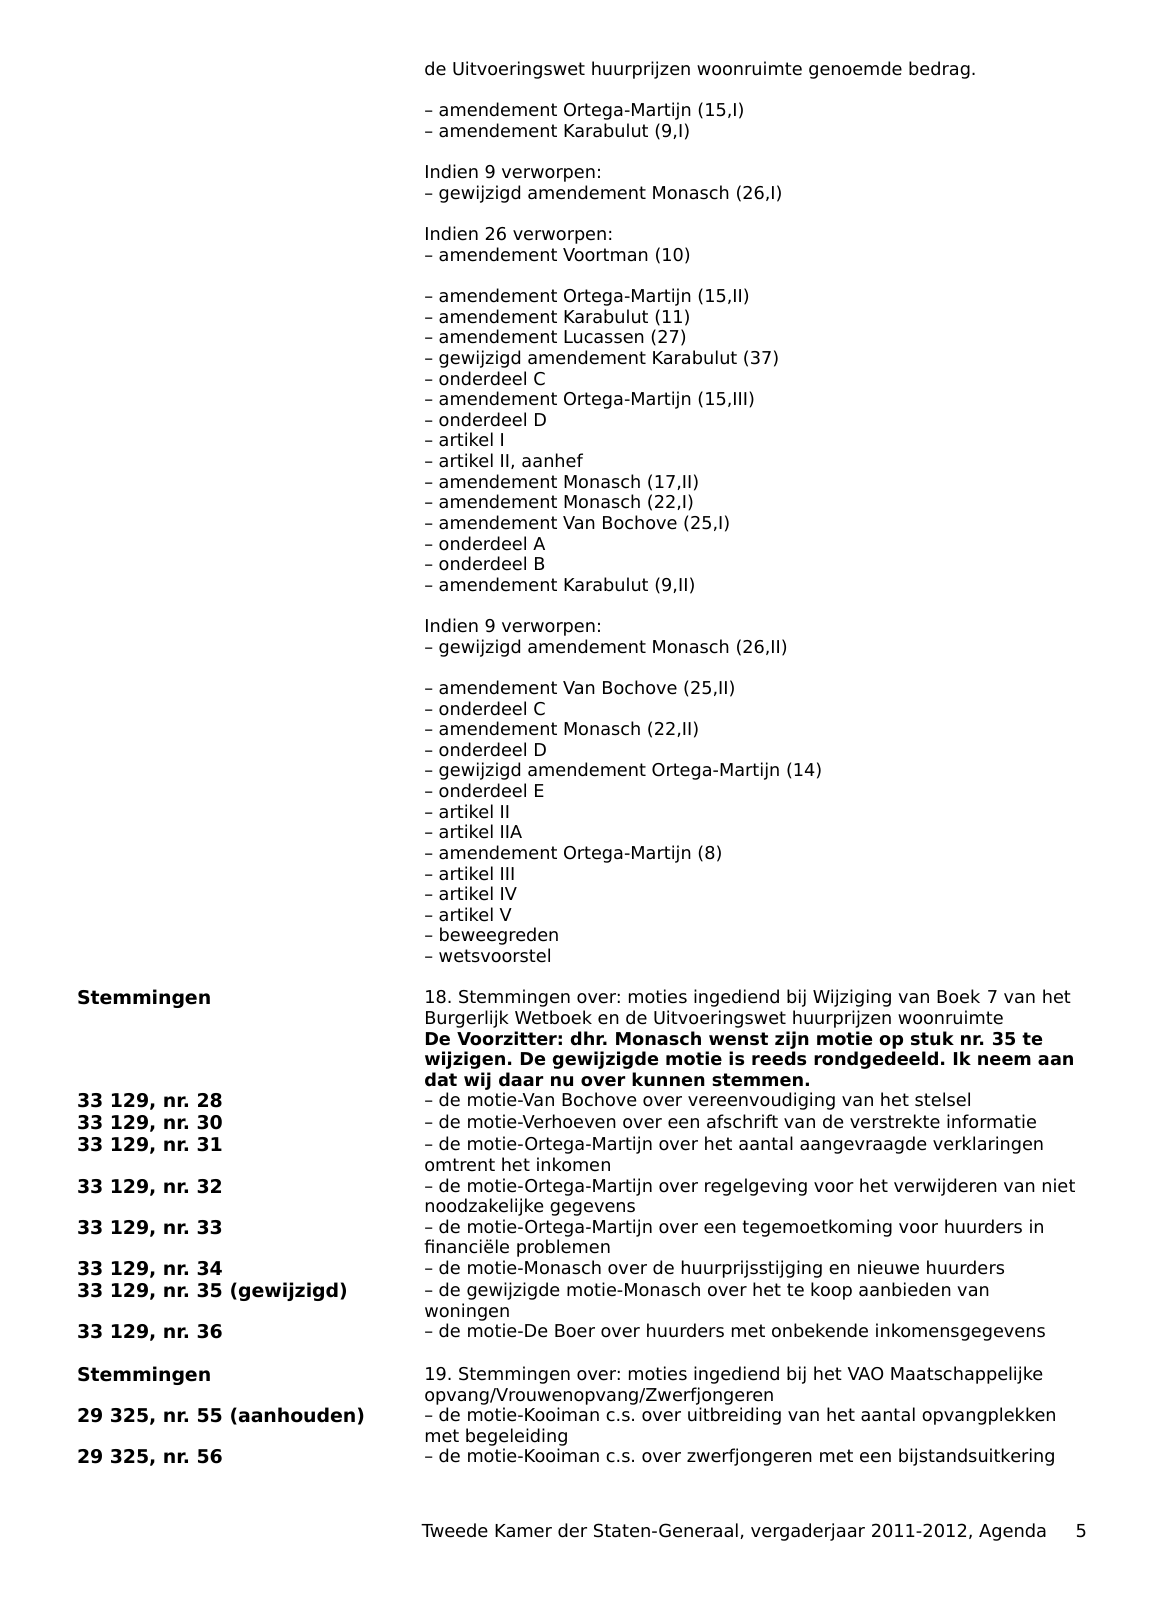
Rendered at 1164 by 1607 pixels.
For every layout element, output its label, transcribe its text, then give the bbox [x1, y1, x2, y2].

table_cell – de motie-Ortega-Martijn over het aantal aangevraagde verklaringen omtrent het inkomen [418, 1134, 1087, 1176]
table_cell [77, 554, 401, 575]
table_cell [401, 451, 418, 472]
table_cell [77, 1029, 401, 1090]
table_cell [401, 1090, 418, 1112]
table_cell – onderdeel B [418, 554, 1087, 575]
table_cell [401, 348, 418, 368]
table_cell [401, 616, 418, 637]
table_cell [401, 286, 418, 307]
table_cell [401, 472, 418, 492]
table_cell – amendement Ortega-Martijn (15,II) [418, 286, 1087, 307]
table_cell [77, 822, 401, 843]
table_cell [401, 657, 418, 678]
table_cell – artikel II, aanhef [418, 451, 1087, 472]
table_cell – de motie-Verhoeven over een afschrift van de verstrekte informatie [418, 1112, 1087, 1134]
table_cell [401, 884, 418, 905]
table_cell – amendement Monasch (22,I) [418, 492, 1087, 513]
table_cell – onderdeel D [418, 410, 1087, 430]
table_cell Indien 9 verworpen: [418, 162, 1087, 183]
table_cell [401, 1134, 418, 1176]
table_cell [401, 1343, 418, 1364]
table_cell – amendement Ortega-Martijn (15,I) [418, 100, 1087, 121]
table_cell [401, 1446, 418, 1468]
table_cell [77, 245, 401, 265]
table_cell 33 129, nr. 30 [77, 1112, 401, 1134]
table_cell [401, 1364, 418, 1405]
table_cell – artikel IIA [418, 822, 1087, 843]
table_cell – artikel V [418, 905, 1087, 925]
table_cell – de motie-Kooiman c.s. over zwerfjongeren met een bijstandsuitkering [418, 1446, 1087, 1468]
table_cell [77, 204, 401, 224]
table_cell – artikel II [418, 802, 1087, 822]
table_cell [401, 1112, 418, 1134]
table_cell – gewijzigd amendement Karabulut (37) [418, 348, 1087, 368]
table_cell 18. Stemmingen over: moties ingediend bij Wijziging van Boek 7 van het Burgerlijk Wetboek en de Uitvoeringswet huurprijzen woonruimte [418, 987, 1087, 1028]
table_cell [401, 245, 418, 265]
table_cell – de motie-Ortega-Martijn over een tegemoetkoming voor huurders in financiële problemen [418, 1217, 1087, 1258]
table_cell [77, 286, 401, 307]
table_cell [401, 492, 418, 513]
table_cell [401, 1258, 418, 1280]
table_cell [401, 987, 418, 1028]
table_cell – gewijzigd amendement Ortega-Martijn (14) [418, 760, 1087, 781]
table_cell 29 325, nr. 56 [77, 1446, 401, 1468]
table_cell – beweegreden [418, 925, 1087, 946]
table_cell – gewijzigd amendement Monasch (26,I) [418, 183, 1087, 203]
table_cell [401, 1176, 418, 1217]
table_cell – onderdeel C [418, 369, 1087, 389]
table_cell [77, 451, 401, 472]
table_cell [401, 183, 418, 203]
table_cell [401, 430, 418, 451]
table_cell [401, 1321, 418, 1343]
table_cell [401, 822, 418, 843]
table_cell [401, 80, 418, 100]
table_cell [77, 142, 401, 162]
table_cell – de motie-Van Bochove over vereenvoudiging van het stelsel [418, 1090, 1087, 1112]
table_cell [77, 864, 401, 884]
table_cell 33 129, nr. 32 [77, 1176, 401, 1217]
table_cell – de gewijzigde motie-Monasch over het te koop aanbieden van woningen [418, 1280, 1087, 1321]
table_cell – amendement Karabulut (11) [418, 307, 1087, 327]
table_cell [77, 162, 401, 183]
table_cell – amendement Van Bochove (25,I) [418, 513, 1087, 533]
table_cell – amendement Van Bochove (25,II) [418, 678, 1087, 698]
table_cell [401, 204, 418, 224]
table_cell Indien 9 verworpen: [418, 616, 1087, 637]
table_cell [77, 905, 401, 925]
table_cell – amendement Karabulut (9,II) [418, 575, 1087, 595]
table_cell [401, 59, 418, 80]
table_cell [77, 534, 401, 554]
table_cell [401, 864, 418, 884]
table_cell – onderdeel A [418, 534, 1087, 554]
table_cell [77, 678, 401, 698]
table_cell [77, 967, 401, 987]
table_cell [77, 430, 401, 451]
table_cell [401, 534, 418, 554]
table_cell [401, 1405, 418, 1446]
table_cell [401, 699, 418, 719]
table_cell [401, 1217, 418, 1258]
table_cell – gewijzigd amendement Monasch (26,II) [418, 637, 1087, 657]
table_cell [77, 100, 401, 121]
table_cell [418, 204, 1087, 224]
table_cell [401, 307, 418, 327]
table_cell [401, 410, 418, 430]
table_cell 33 129, nr. 33 [77, 1217, 401, 1258]
table_cell – amendement Karabulut (9,I) [418, 121, 1087, 142]
table_cell [401, 760, 418, 781]
table_cell 33 129, nr. 36 [77, 1321, 401, 1343]
table_cell – artikel III [418, 864, 1087, 884]
table_cell [77, 80, 401, 100]
table_cell [418, 80, 1087, 100]
table_cell [77, 369, 401, 389]
table_cell [418, 1343, 1087, 1364]
table_cell – de motie-Ortega-Martijn over regelgeving voor het verwijderen van niet noodzakelijke gegevens [418, 1176, 1087, 1217]
table_cell [77, 183, 401, 203]
table_cell – artikel IV [418, 884, 1087, 905]
table_cell [418, 595, 1087, 616]
table_cell De Voorzitter: dhr. Monasch wenst zijn motie op stuk nr. 35 te wijzigen. De gewijzigde motie is reeds rondgedeeld. Ik neem aan dat wij daar nu over kunnen stemmen. [418, 1029, 1087, 1090]
table_cell 33 129, nr. 34 [77, 1258, 401, 1280]
table_cell 33 129, nr. 35 (gewijzigd) [77, 1280, 401, 1321]
table_cell [401, 678, 418, 698]
table_cell [77, 307, 401, 327]
table_cell [401, 843, 418, 863]
table_cell [77, 389, 401, 410]
table_cell – amendement Ortega-Martijn (8) [418, 843, 1087, 863]
table_cell – de motie-Monasch over de huurprijsstijging en nieuwe huurders [418, 1258, 1087, 1280]
table_cell – amendement Ortega-Martijn (15,III) [418, 389, 1087, 410]
table_cell [401, 121, 418, 142]
table_cell [401, 513, 418, 533]
table_cell [77, 637, 401, 657]
table_cell [401, 925, 418, 946]
table_cell [77, 513, 401, 533]
table_cell [401, 327, 418, 348]
table_cell – amendement Voortman (10) [418, 245, 1087, 265]
table_cell – amendement Monasch (17,II) [418, 472, 1087, 492]
table_cell [401, 162, 418, 183]
table_cell [77, 348, 401, 368]
table_cell 33 129, nr. 31 [77, 1134, 401, 1176]
table_cell [77, 699, 401, 719]
table_cell [401, 224, 418, 245]
table_cell [77, 224, 401, 245]
table_cell [77, 802, 401, 822]
table_cell [77, 843, 401, 863]
table_cell – artikel I [418, 430, 1087, 451]
table_cell Indien 26 verworpen: [418, 224, 1087, 245]
table_cell [401, 554, 418, 575]
table_cell [401, 142, 418, 162]
table_cell [401, 1029, 418, 1090]
table_cell [401, 740, 418, 760]
table_cell [401, 802, 418, 822]
table_cell [77, 719, 401, 740]
table_cell [77, 265, 401, 286]
table_cell [401, 946, 418, 967]
table_cell [401, 100, 418, 121]
table_cell [401, 575, 418, 595]
table_cell [401, 781, 418, 802]
table_cell [77, 616, 401, 637]
table_cell – amendement Monasch (22,II) [418, 719, 1087, 740]
table_cell [77, 1343, 401, 1364]
table_cell [77, 946, 401, 967]
table_cell [77, 657, 401, 678]
table_cell [77, 472, 401, 492]
table_cell 29 325, nr. 55 (aanhouden) [77, 1405, 401, 1446]
table_cell de Uitvoeringswet huurprijzen woonruimte genoemde bedrag. [418, 59, 1087, 80]
table_cell [77, 575, 401, 595]
table_cell [77, 121, 401, 142]
table_cell [418, 265, 1087, 286]
table_cell 33 129, nr. 28 [77, 1090, 401, 1112]
table_cell [77, 925, 401, 946]
table_cell [401, 1280, 418, 1321]
table_cell Stemmingen [77, 987, 401, 1028]
table_cell [77, 884, 401, 905]
table_cell [401, 967, 418, 987]
table_cell [401, 595, 418, 616]
table_cell [401, 719, 418, 740]
table_cell [401, 389, 418, 410]
table_cell – wetsvoorstel [418, 946, 1087, 967]
table_cell – onderdeel E [418, 781, 1087, 802]
table_cell [77, 410, 401, 430]
table_cell – de motie-Kooiman c.s. over uitbreiding van het aantal opvangplekken met begeleiding [418, 1405, 1087, 1446]
table_cell [77, 781, 401, 802]
table_cell – onderdeel C [418, 699, 1087, 719]
table_cell [77, 327, 401, 348]
table_cell [77, 59, 401, 80]
table_cell 19. Stemmingen over: moties ingediend bij het VAO Maatschappelijke opvang/Vrouwenopvang/Zwerfjongeren [418, 1364, 1087, 1405]
table_cell – onderdeel D [418, 740, 1087, 760]
table_cell [418, 657, 1087, 678]
table_cell – amendement Lucassen (27) [418, 327, 1087, 348]
table_cell [401, 905, 418, 925]
table_cell [77, 760, 401, 781]
table_cell [418, 142, 1087, 162]
table_cell [77, 740, 401, 760]
table_cell [77, 492, 401, 513]
table_cell [418, 967, 1087, 987]
table_cell [401, 265, 418, 286]
table_cell – de motie-De Boer over huurders met onbekende inkomensgegevens [418, 1321, 1087, 1343]
table_cell [401, 369, 418, 389]
table_cell [77, 595, 401, 616]
table_cell [401, 637, 418, 657]
table_cell Stemmingen [77, 1364, 401, 1405]
